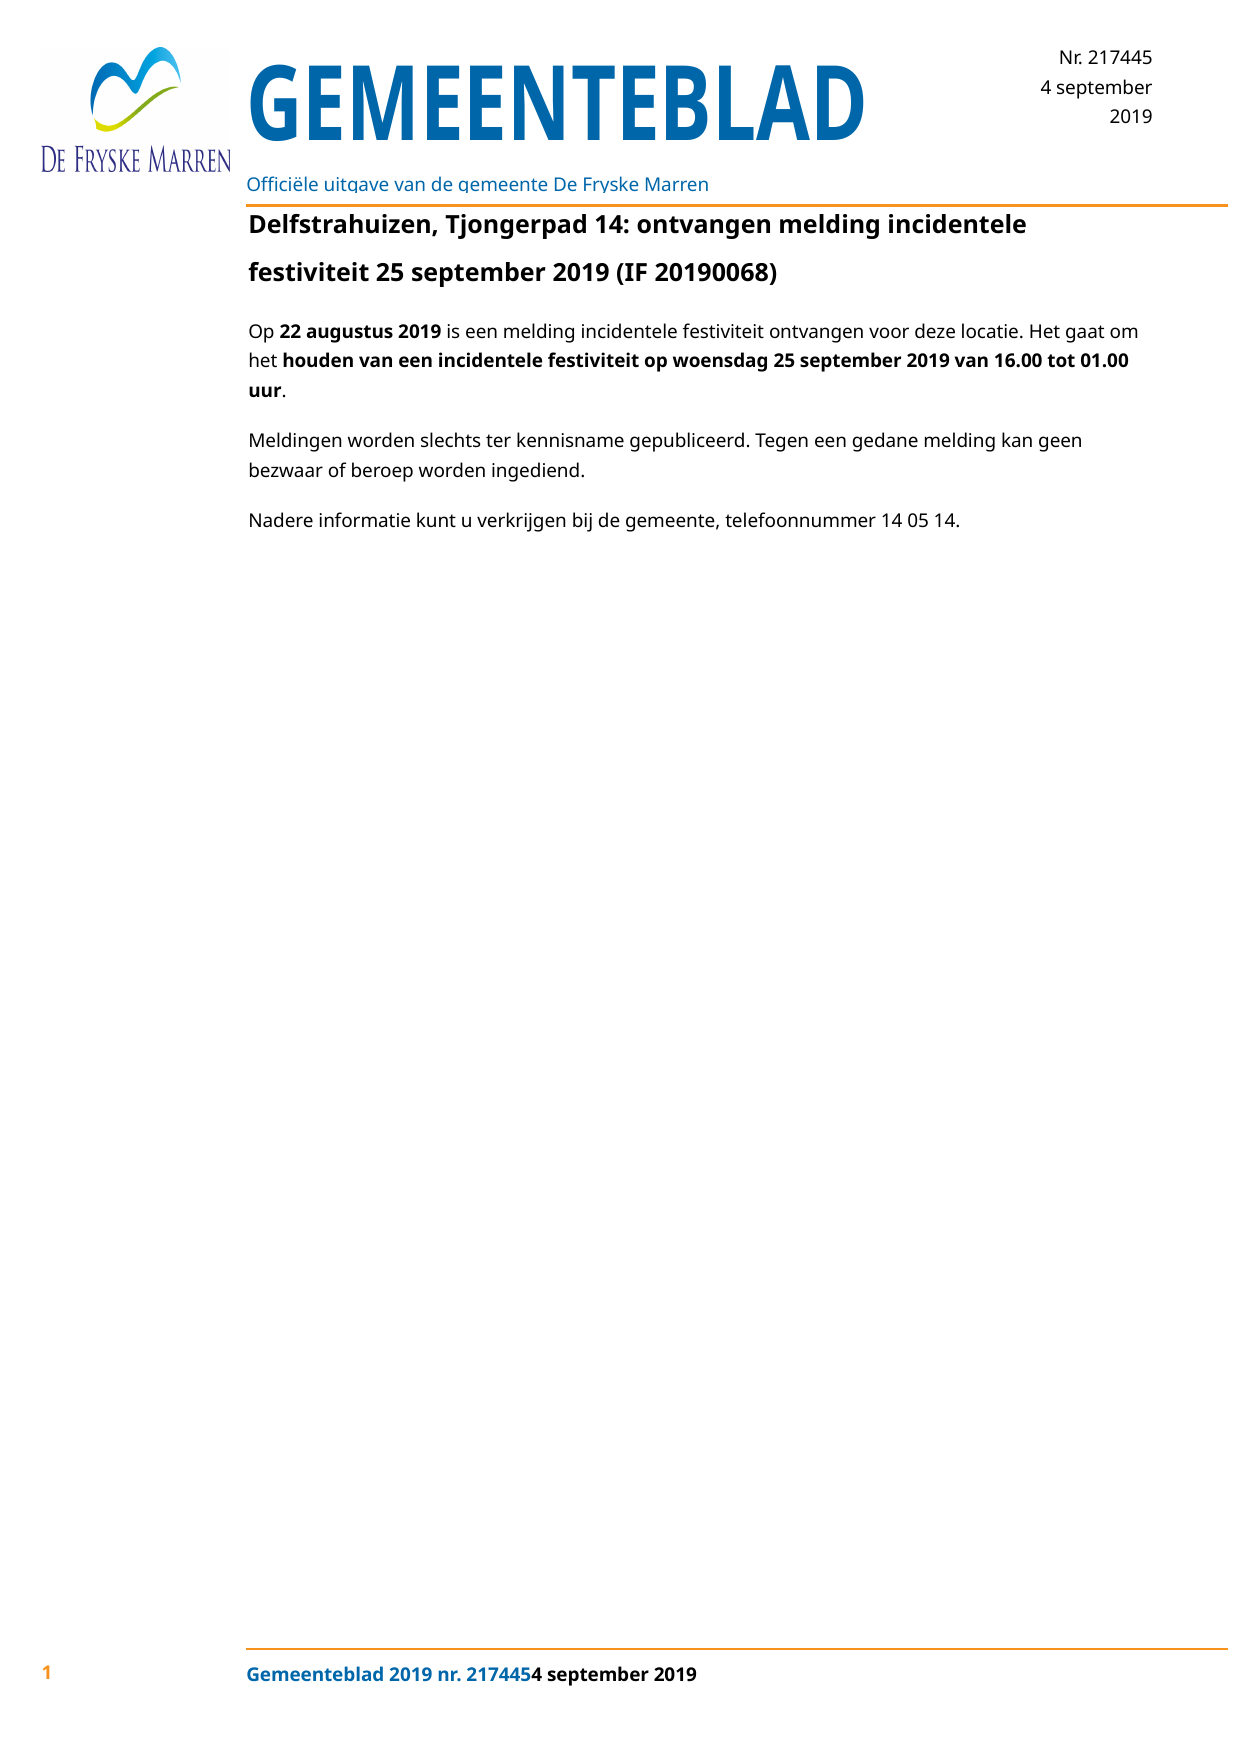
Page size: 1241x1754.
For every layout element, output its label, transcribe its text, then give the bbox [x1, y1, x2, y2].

text Op 22 augustus 2019 is een melding incidentele festiviteit ontvangen voor deze locatie. Het gaat om het houden van een incidentele festiviteit op woensdag 25 september 2019 van 16.00 tot 01.00 uur. [248, 318, 1152, 403]
picture [41, 47, 231, 172]
text Delfstrahuizen, Tjongerpad 14: ontvangen melding incidentele festiviteit 25 september 2019 (IF 20190068) [248, 207, 1152, 288]
text Meldingen worden slechts ter kennisname gepubliceerd. Tegen een gedane melding kan geen bezwaar of beroep worden ingediend. [248, 427, 1152, 483]
text Nadere informatie kunt u verkrijgen bij de gemeente, telefoonnummer 14 05 14. [248, 507, 1152, 533]
